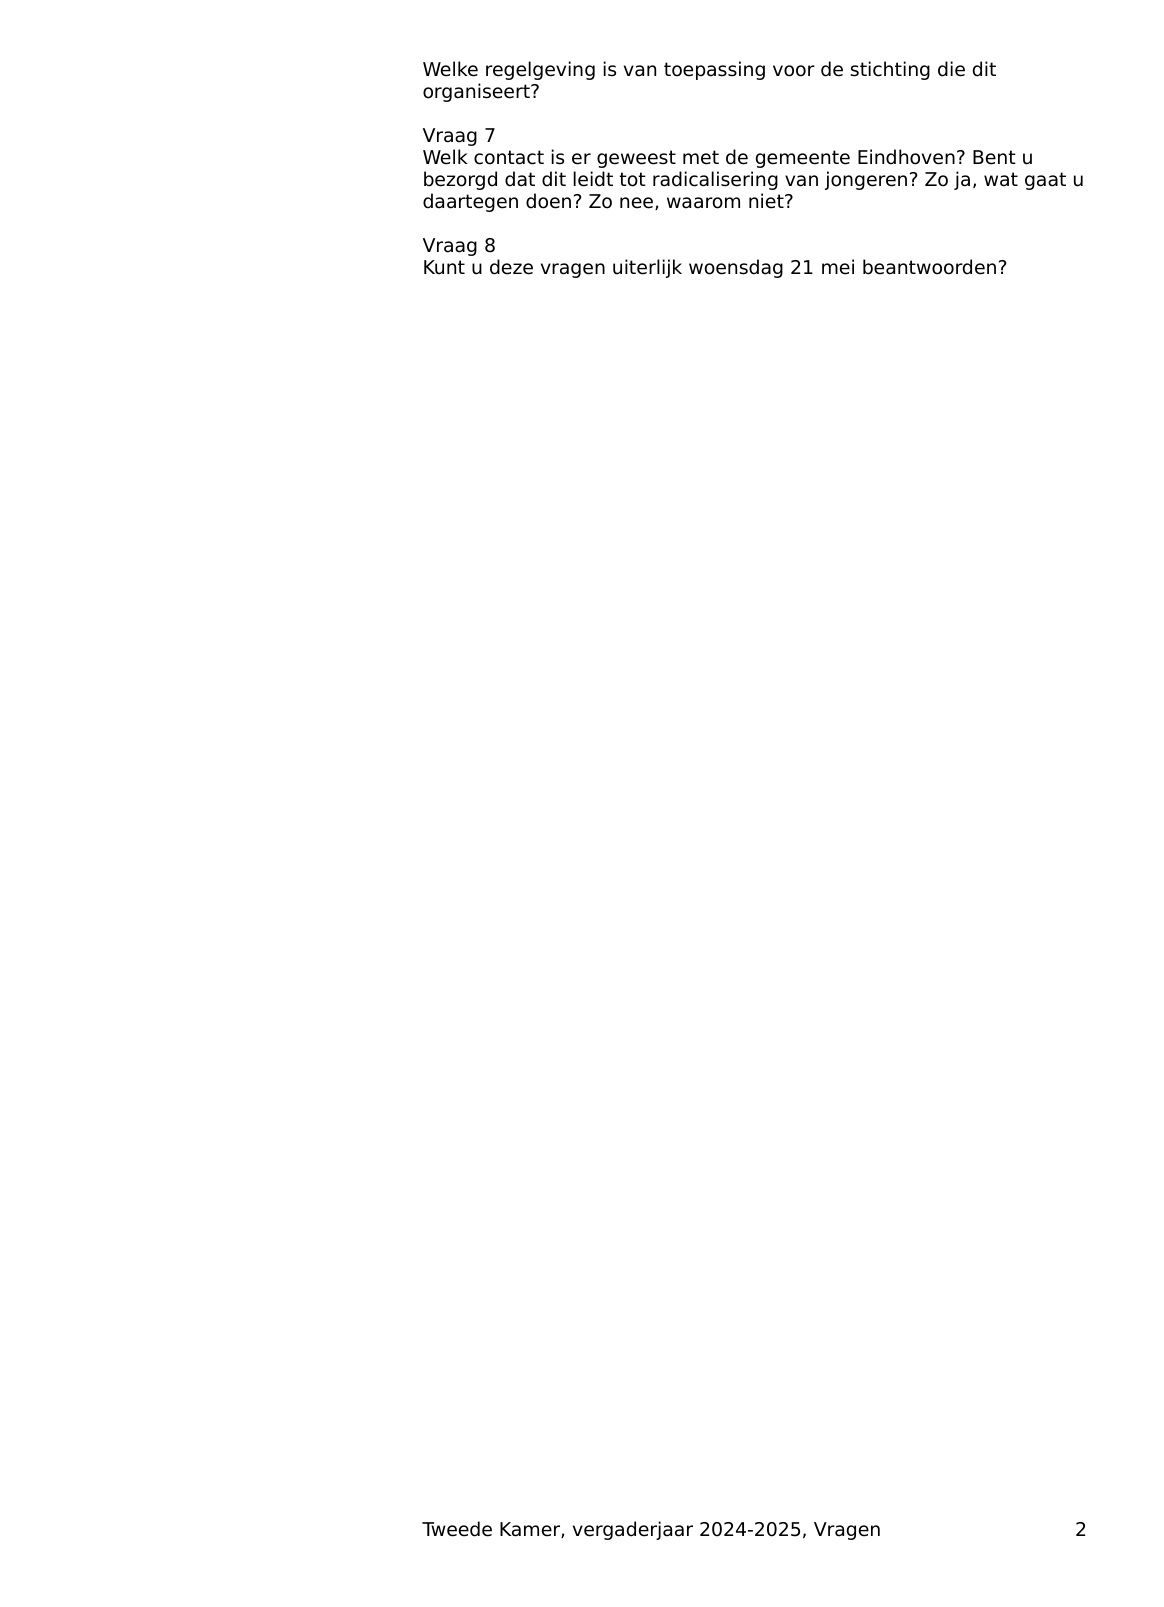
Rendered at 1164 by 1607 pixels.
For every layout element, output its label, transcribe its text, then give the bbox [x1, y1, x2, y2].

text Welk contact is er geweest met de gemeente Eindhoven? Bent u bezorgd dat dit leidt tot radicalisering van jongeren? Zo ja, wat gaat u daartegen doen? Zo nee, waarom niet? [422, 147, 1087, 213]
text Vraag 8 [422, 235, 1087, 257]
text Welke regelgeving is van toepassing voor de stichting die dit organiseert? [422, 59, 1087, 103]
text Kunt u deze vragen uiterlijk woensdag 21 mei beantwoorden? [422, 257, 1087, 279]
text Vraag 7 [422, 125, 1087, 147]
